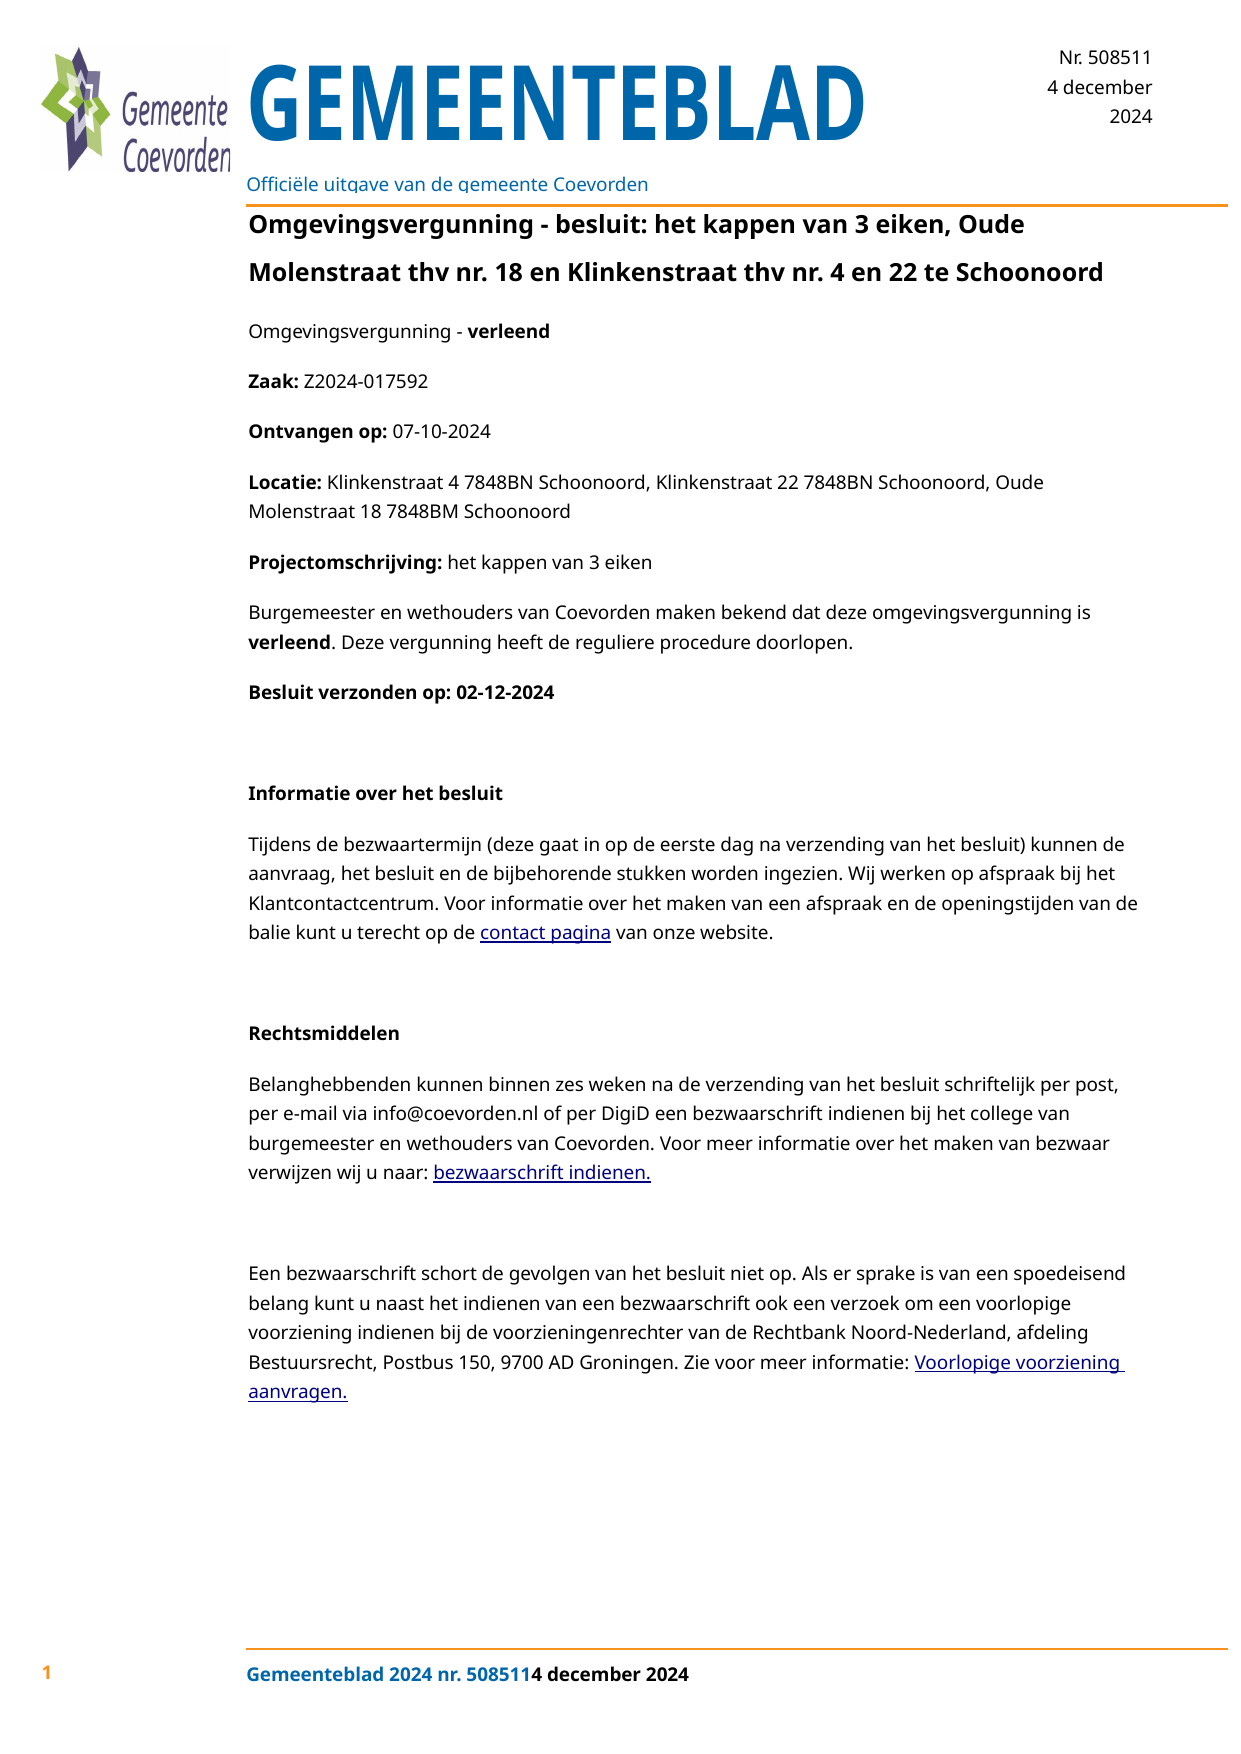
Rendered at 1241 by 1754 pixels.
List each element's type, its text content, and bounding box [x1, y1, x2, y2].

text Locatie: Klinkenstraat 4 7848BN Schoonoord, Klinkenstraat 22 7848BN Schoonoord, Oude Molenstraat 18 7848BM Schoonoord [248, 469, 1152, 524]
text Rechtsmiddelen [248, 1020, 1152, 1046]
text Omgevingsvergunning - besluit: het kappen van 3 eiken, Oude Molenstraat thv nr. 18 en Klinkenstraat thv nr. 4 en 22 te Schoonoord [248, 207, 1152, 288]
text Zaak: Z2024-017592 [248, 368, 1152, 394]
text Informatie over het besluit [248, 780, 1152, 806]
text Tijdens de bezwaartermijn (deze gaat in op de eerste dag na verzending van het besluit) kunnen de aanvraag, het besluit en de bijbehorende stukken worden ingezien. Wij werken op afspraak bij het Klantcontactcentrum. Voor informatie over het maken van een afspraak en de openingstijden van de balie kunt u terecht op de contact pagina van onze website. [248, 831, 1152, 945]
text Een bezwaarschrift schort de gevolgen van het besluit niet op. Als er sprake is van een spoedeisend belang kunt u naast het indienen van een bezwaarschrift ook een verzoek om een voorlopige voorziening indienen bij de voorzieningenrechter van de Rechtbank Noord-Nederland, afdeling Bestuursrecht, Postbus 150, 9700 AD Groningen. Zie voor meer informatie: Voorlopige voorziening aanvragen. [248, 1260, 1152, 1404]
text Burgemeester en wethouders van Coevorden maken bekend dat deze omgevingsvergunning is verleend. Deze vergunning heeft de reguliere procedure doorlopen. [248, 599, 1152, 655]
picture [41, 47, 231, 172]
text Besluit verzonden op: 02-12-2024 [248, 679, 1152, 705]
text Ontvangen op: 07-10-2024 [248, 419, 1152, 444]
text Projectomschrijving: het kappen van 3 eiken [248, 549, 1152, 575]
text Belanghebbenden kunnen binnen zes weken na de verzending van het besluit schriftelijk per post, per e-mail via info@coevorden.nl of per DigiD een bezwaarschrift indienen bij het college van burgemeester en wethouders van Coevorden. Voor meer informatie over het maken van bezwaar verwijzen wij u naar: bezwaarschrift indienen. [248, 1071, 1152, 1185]
text Omgevingsvergunning - verleend [248, 318, 1152, 344]
